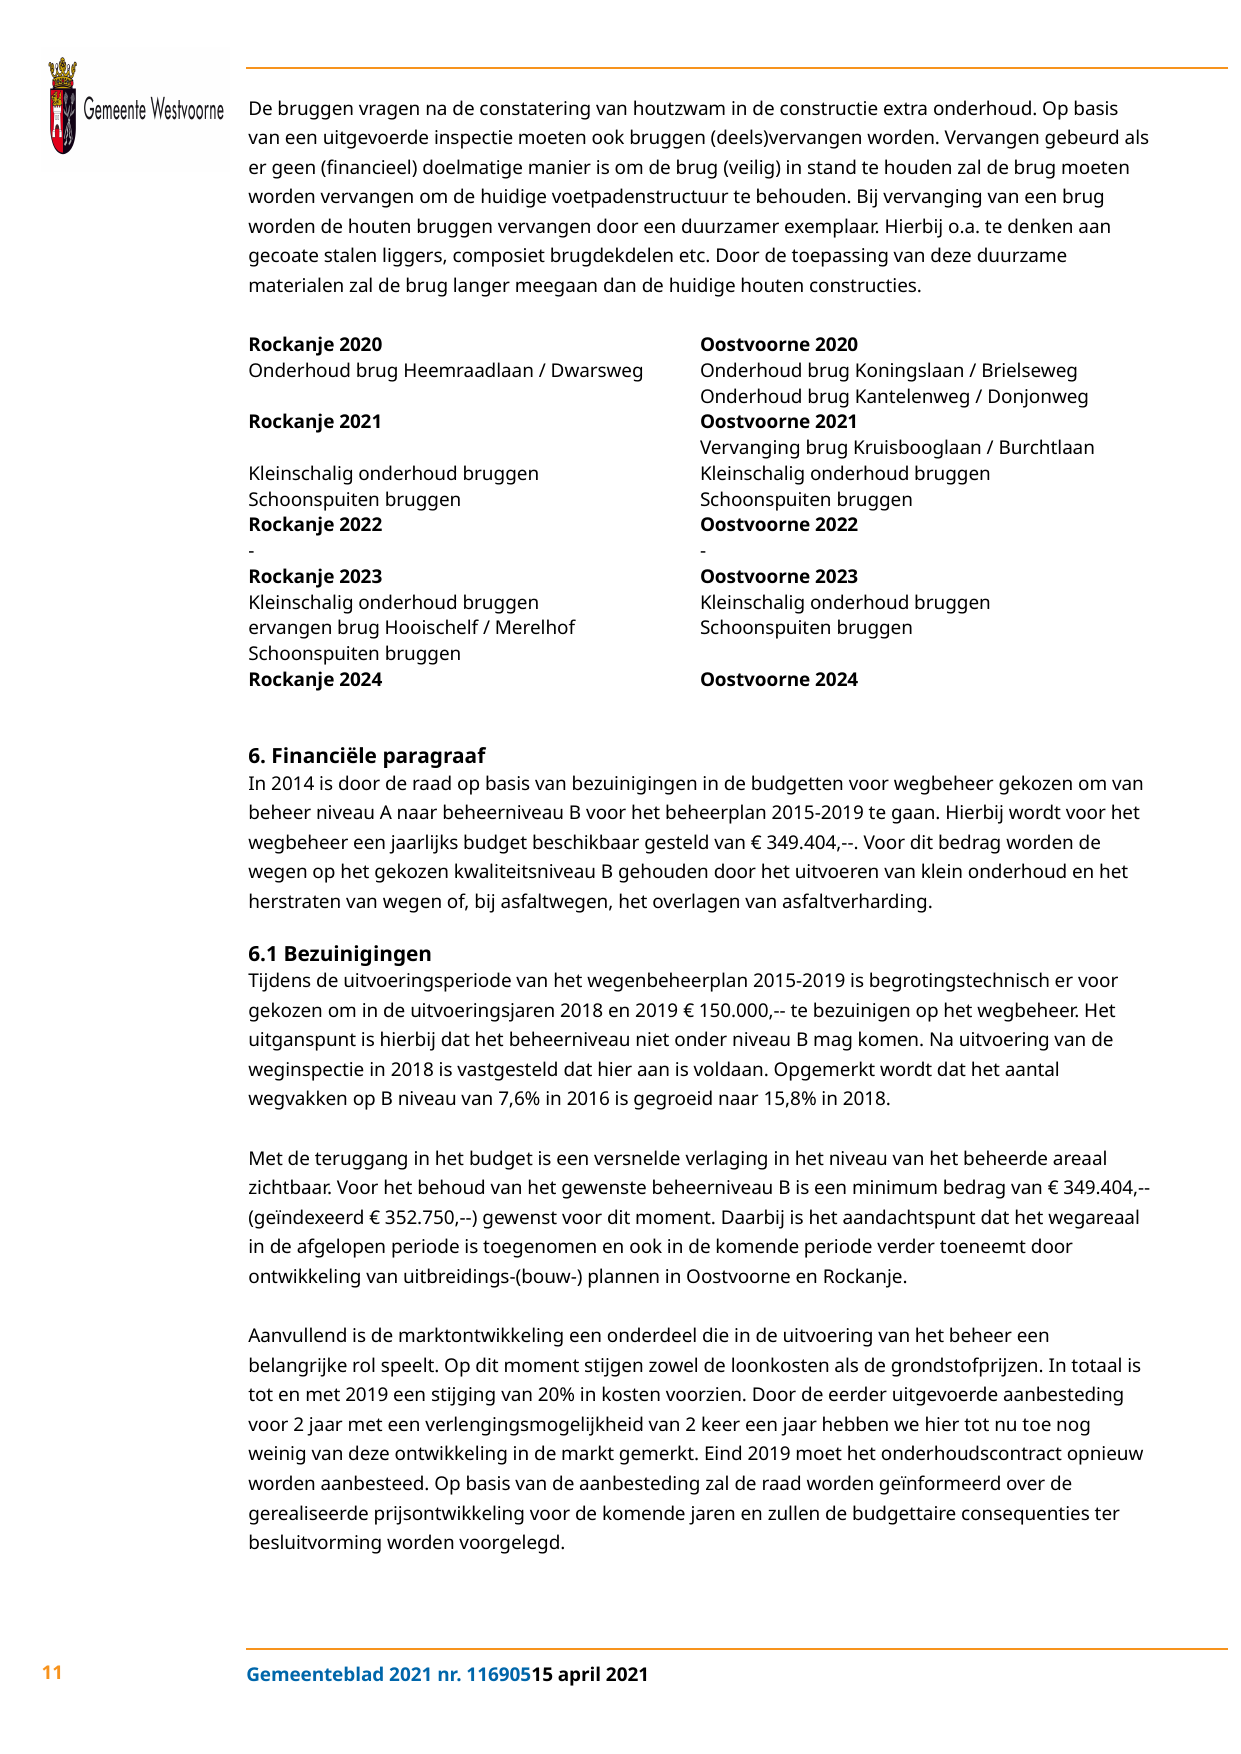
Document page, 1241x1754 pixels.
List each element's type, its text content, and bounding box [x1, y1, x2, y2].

table_cell Rockanje 2024 [248, 666, 700, 692]
text In 2014 is door de raad op basis van bezuinigingen in de budgetten voor wegbeheer gekozen om van beheer niveau A naar beheerniveau B voor het beheerplan 2015-2019 te gaan. Hierbij wordt voor het wegbeheer een jaarlijks budget beschikbaar gesteld van € 349.404,--. Voor dit bedrag worden de wegen op het gekozen kwaliteitsniveau B gehouden door het uitvoeren van klein onderhoud en het herstraten van wegen of, bij asfaltwegen, het overlagen van asfaltverharding. [248, 770, 1152, 914]
table_cell ervangen brug Hooischelf / Merelhof [248, 615, 700, 640]
table_cell [248, 383, 700, 409]
table_cell Oostvoorne 2022 [700, 512, 1152, 537]
table_cell [700, 692, 1152, 717]
table_cell Kleinschalig onderhoud bruggen [248, 589, 700, 614]
table_cell Vervanging brug Kruisbooglaan / Burchtlaan [700, 435, 1152, 460]
text 6.1 Bezuinigingen [248, 939, 1152, 967]
table_cell - [700, 538, 1152, 563]
table_cell Schoonspuiten bruggen [700, 486, 1152, 512]
text De bruggen vragen na de constatering van houtzwam in de constructie extra onderhoud. Op basis van een uitgevoerde inspectie moeten ook bruggen (deels)vervangen worden. Vervangen gebeurd als er geen (financieel) doelmatige manier is om de brug (veilig) in stand te houden zal de brug moeten worden vervangen om de huidige voetpadenstructuur te behouden. Bij vervanging van een brug worden de houten bruggen vervangen door een duurzamer exemplaar. Hierbij o.a. te denken aan gecoate stalen liggers, composiet brugdekdelen etc. Door de toepassing van deze duurzame materialen zal de brug langer meegaan dan de huidige houten constructies. [248, 95, 1152, 298]
table_cell - [248, 538, 700, 563]
table_cell Kleinschalig onderhoud bruggen [248, 460, 700, 486]
table_cell Onderhoud brug Kantelenweg / Donjonweg [700, 383, 1152, 409]
text Aanvullend is de marktontwikkeling een onderdeel die in de uitvoering van het beheer een belangrijke rol speelt. Op dit moment stijgen zowel de loonkosten als de grondstofprijzen. In totaal is tot en met 2019 een stijging van 20% in kosten voorzien. Door de eerder uitgevoerde aanbesteding voor 2 jaar met een verlengingsmogelijkheid van 2 keer een jaar hebben we hier tot nu toe nog weinig van deze ontwikkeling in de markt gemerkt. Eind 2019 moet het onderhoudscontract opnieuw worden aanbesteed. Op basis van de aanbesteding zal de raad worden geïnformeerd over de gerealiseerde prijsontwikkeling voor de komende jaren en zullen de budgettaire consequenties ter besluitvorming worden voorgelegd. [248, 1322, 1152, 1555]
table_cell [248, 435, 700, 460]
table_cell Onderhoud brug Heemraadlaan / Dwarsweg [248, 357, 700, 383]
table_cell Rockanje 2022 [248, 512, 700, 537]
table_cell Oostvoorne 2023 [700, 563, 1152, 589]
table_cell [248, 692, 700, 717]
table_header Rockanje 2020 [248, 332, 700, 357]
table_cell [700, 640, 1152, 666]
table_cell Kleinschalig onderhoud bruggen [700, 460, 1152, 486]
table_cell Oostvoorne 2021 [700, 409, 1152, 434]
table_cell Schoonspuiten bruggen [700, 615, 1152, 640]
text Met de teruggang in het budget is een versnelde verlaging in het niveau van het beheerde areaal zichtbaar. Voor het behoud van het gewenste beheerniveau B is een minimum bedrag van € 349.404,-- (geïndexeerd € 352.750,--) gewenst voor dit moment. Daarbij is het aandachtspunt dat het wegareaal in de afgelopen periode is toegenomen en ook in de komende periode verder toeneemt door ontwikkeling van uitbreidings-(bouw-) plannen in Oostvoorne en Rockanje. [248, 1145, 1152, 1289]
text 6. Financiële paragraaf [248, 742, 1152, 770]
table_cell Schoonspuiten bruggen [248, 640, 700, 666]
table_header Oostvoorne 2020 [700, 332, 1152, 357]
picture [41, 47, 231, 172]
table_cell Onderhoud brug Koningslaan / Brielseweg [700, 357, 1152, 383]
table_cell Schoonspuiten bruggen [248, 486, 700, 512]
table_cell Oostvoorne 2024 [700, 666, 1152, 692]
table_cell Rockanje 2023 [248, 563, 700, 589]
text Tijdens de uitvoeringsperiode van het wegenbeheerplan 2015-2019 is begrotingstechnisch er voor gekozen om in de uitvoeringsjaren 2018 en 2019 € 150.000,-- te bezuinigen op het wegbeheer. Het uitganspunt is hierbij dat het beheerniveau niet onder niveau B mag komen. Na uitvoering van de weginspectie in 2018 is vastgesteld dat hier aan is voldaan. Opgemerkt wordt dat het aantal wegvakken op B niveau van 7,6% in 2016 is gegroeid naar 15,8% in 2018. [248, 967, 1152, 1111]
table_cell Kleinschalig onderhoud bruggen [700, 589, 1152, 614]
table_cell Rockanje 2021 [248, 409, 700, 434]
